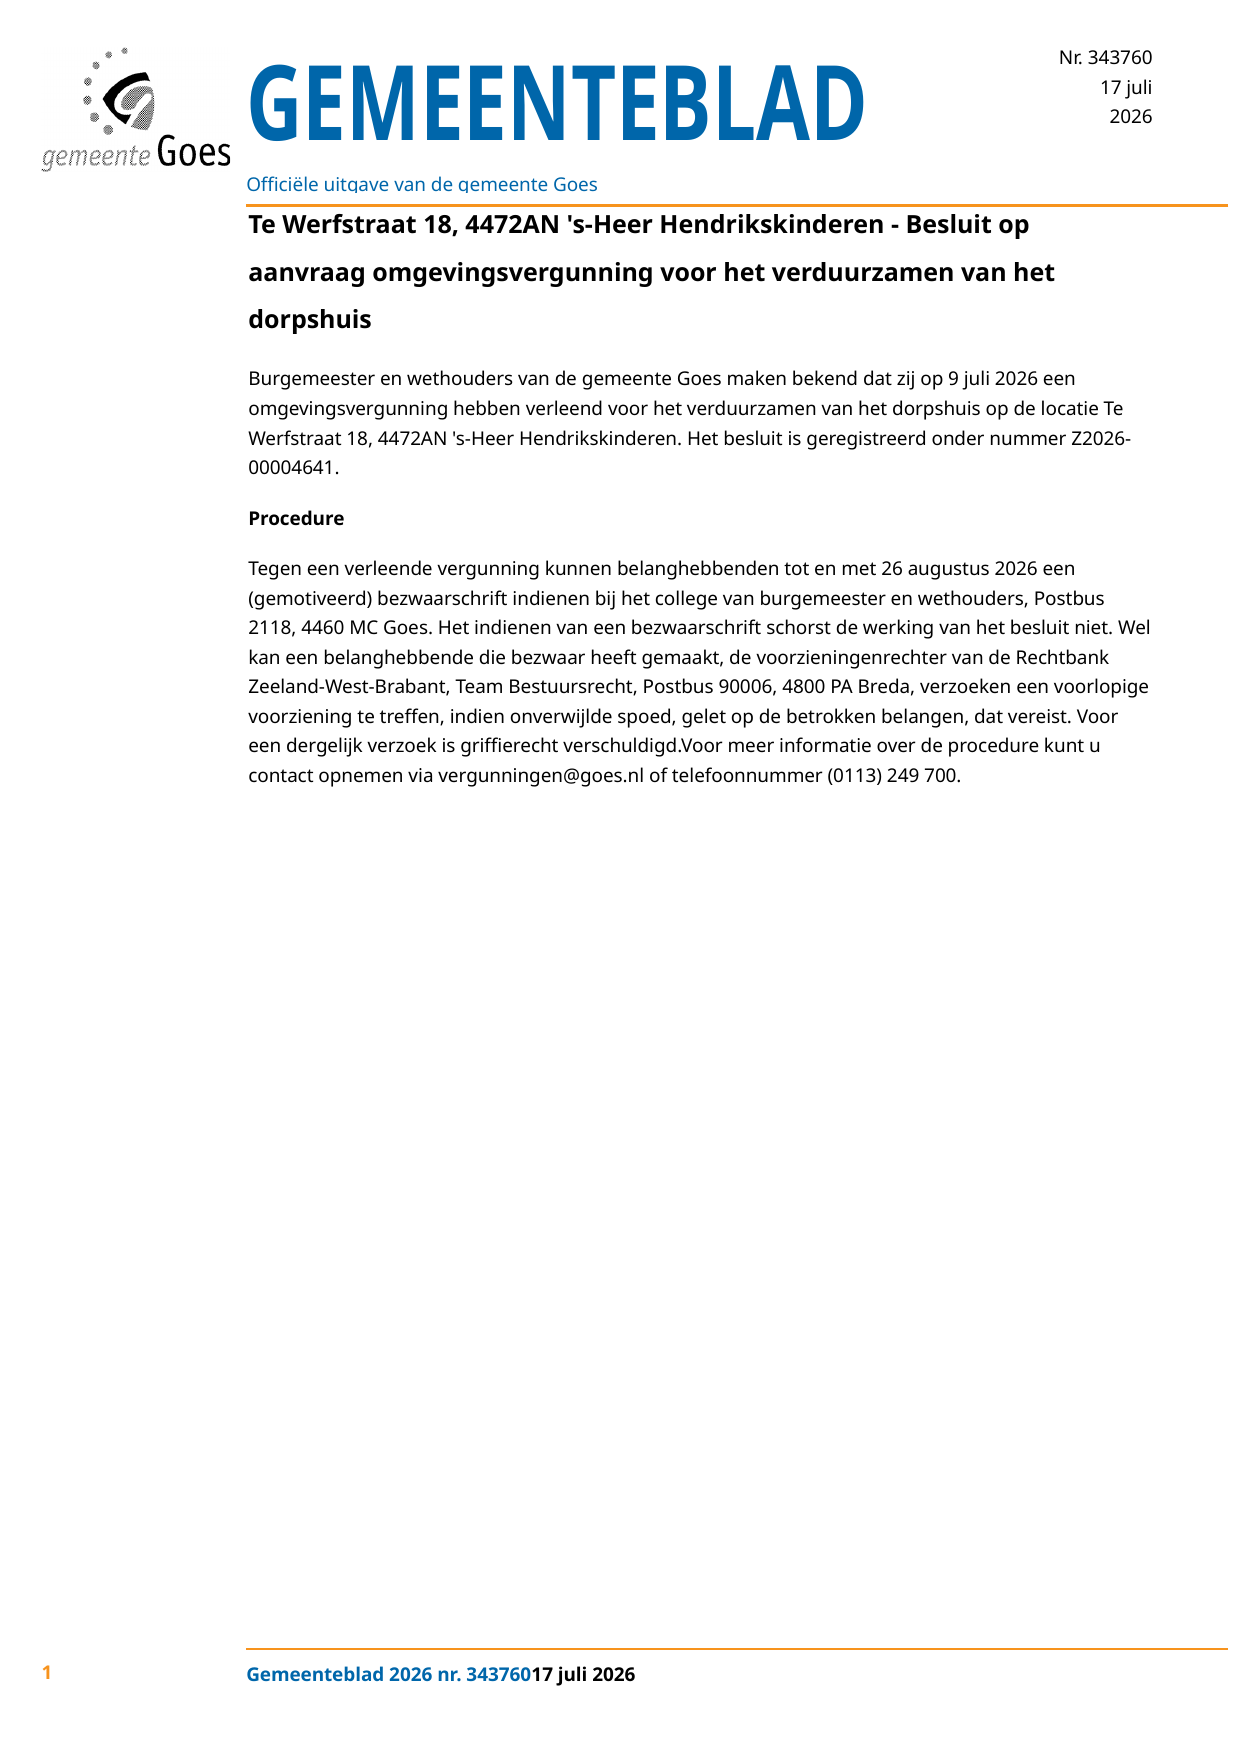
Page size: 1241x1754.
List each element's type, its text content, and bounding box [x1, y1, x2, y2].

text Burgemeester en wethouders van de gemeente Goes maken bekend dat zij op 9 juli 2026 een omgevingsvergunning hebben verleend voor het verduurzamen van het dorpshuis op de locatie Te Werfstraat 18, 4472AN 's-Heer Hendrikskinderen. Het besluit is geregistreerd onder nummer Z2026-00004641. [248, 366, 1152, 480]
text Tegen een verleende vergunning kunnen belanghebbenden tot en met 26 augustus 2026 een (gemotiveerd) bezwaarschrift indienen bij het college van burgemeester en wethouders, Postbus 2118, 4460 MC Goes. Het indienen van een bezwaarschrift schorst de werking van het besluit niet. Wel kan een belanghebbende die bezwaar heeft gemaakt, de voorzieningenrechter van de Rechtbank Zeeland-West-Brabant, Team Bestuursrecht, Postbus 90006, 4800 PA Breda, verzoeken een voorlopige voorziening te treffen, indien onverwijlde spoed, gelet op de betrokken belangen, dat vereist. Voor een dergelijk verzoek is griffierecht verschuldigd.Voor meer informatie over de procedure kunt u contact opnemen via vergunningen@goes.nl of telefoonnummer (0113) 249 700. [248, 555, 1152, 788]
text Te Werfstraat 18, 4472AN 's-Heer Hendrikskinderen - Besluit op aanvraag omgevingsvergunning voor het verduurzamen van het dorpshuis [248, 207, 1152, 336]
picture [41, 47, 231, 172]
text Procedure [248, 505, 1152, 530]
